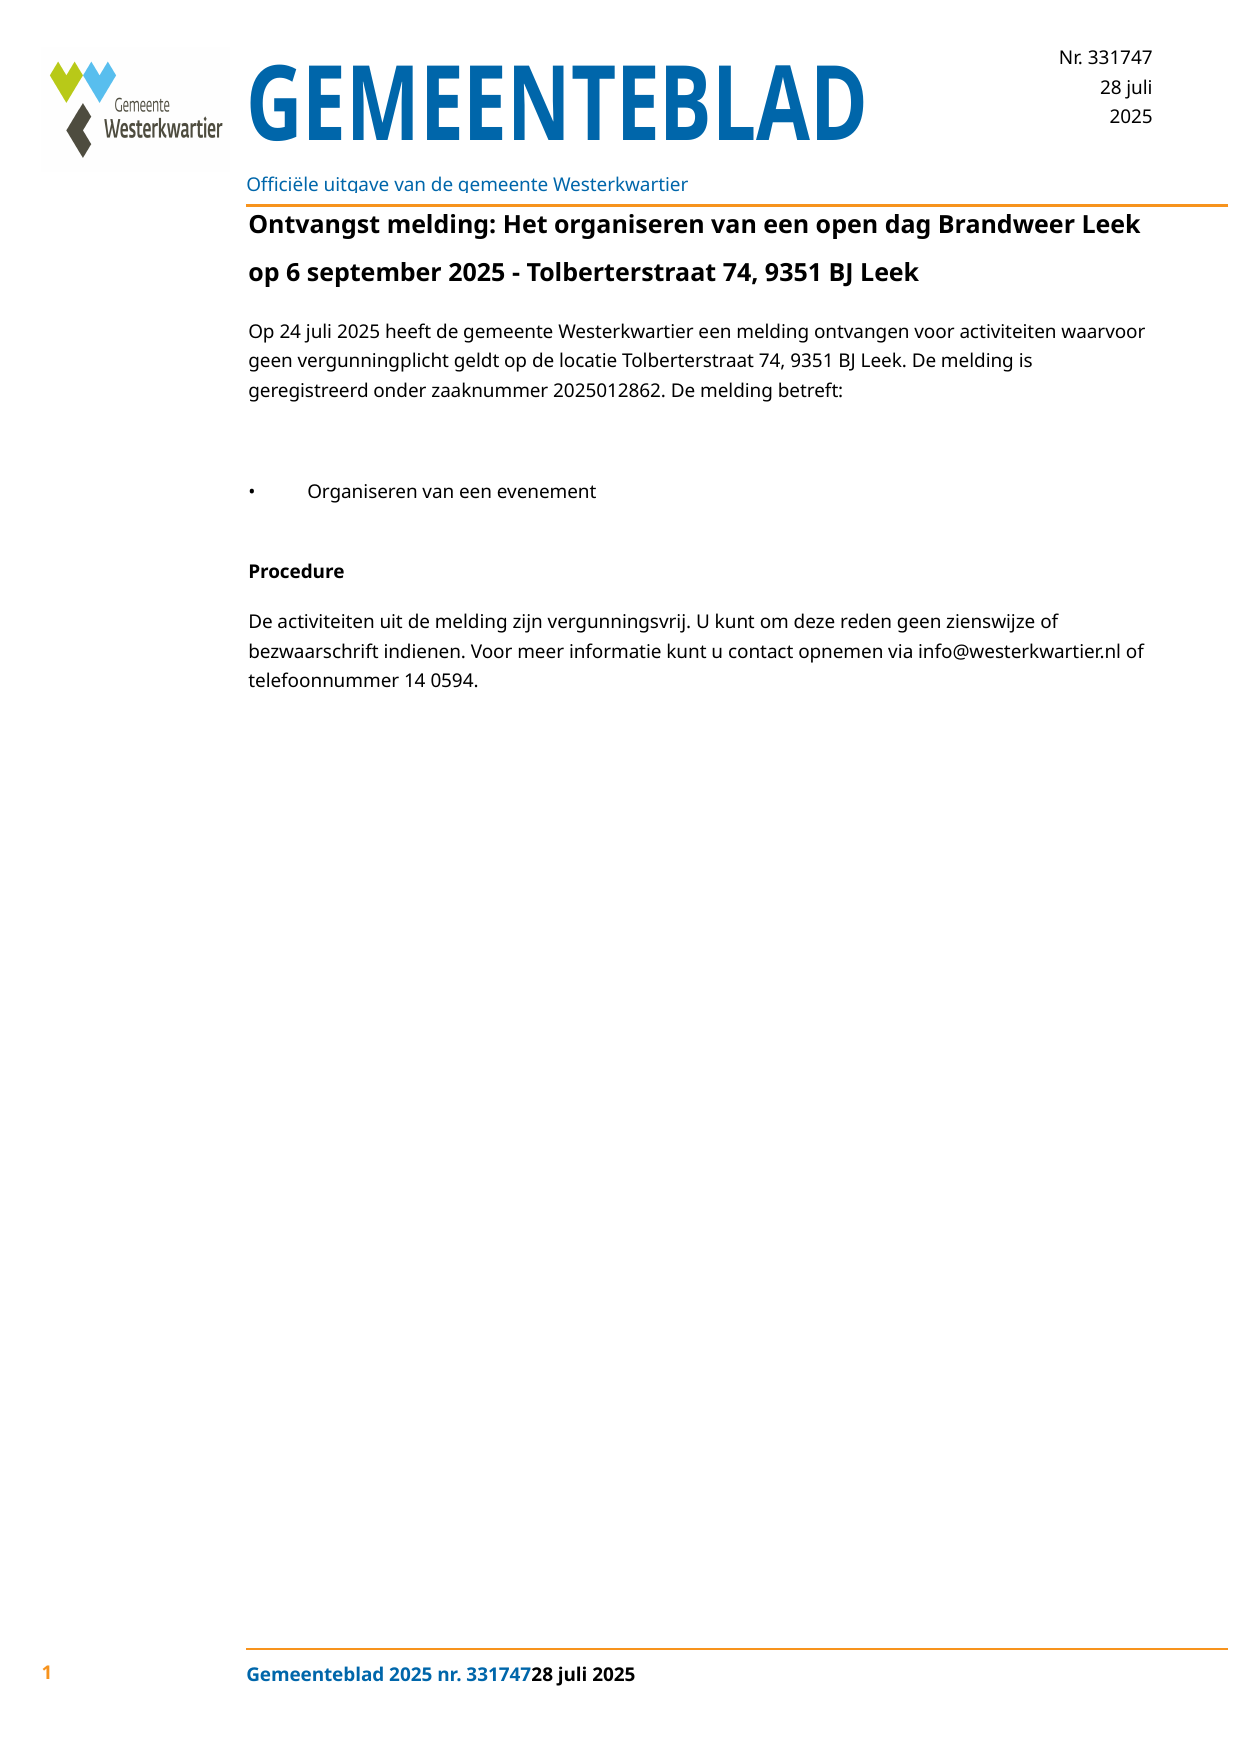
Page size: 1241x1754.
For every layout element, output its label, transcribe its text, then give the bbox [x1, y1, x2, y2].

picture [41, 47, 231, 172]
list Organiseren van een evenement [248, 478, 1152, 504]
text Ontvangst melding: Het organiseren van een open dag Brandweer Leek op 6 september 2025 - Tolberterstraat 74, 9351 BJ Leek [248, 207, 1152, 288]
text Procedure [248, 558, 1152, 584]
text Op 24 juli 2025 heeft de gemeente Westerkwartier een melding ontvangen voor activiteiten waarvoor geen vergunningplicht geldt op de locatie Tolberterstraat 74, 9351 BJ Leek. De melding is geregistreerd onder zaaknummer 2025012862. De melding betreft: [248, 318, 1152, 403]
text De activiteiten uit de melding zijn vergunningsvrij. U kunt om deze reden geen zienswijze of bezwaarschrift indienen. Voor meer informatie kunt u contact opnemen via info@westerkwartier.nl of telefoonnummer 14 0594. [248, 608, 1152, 693]
